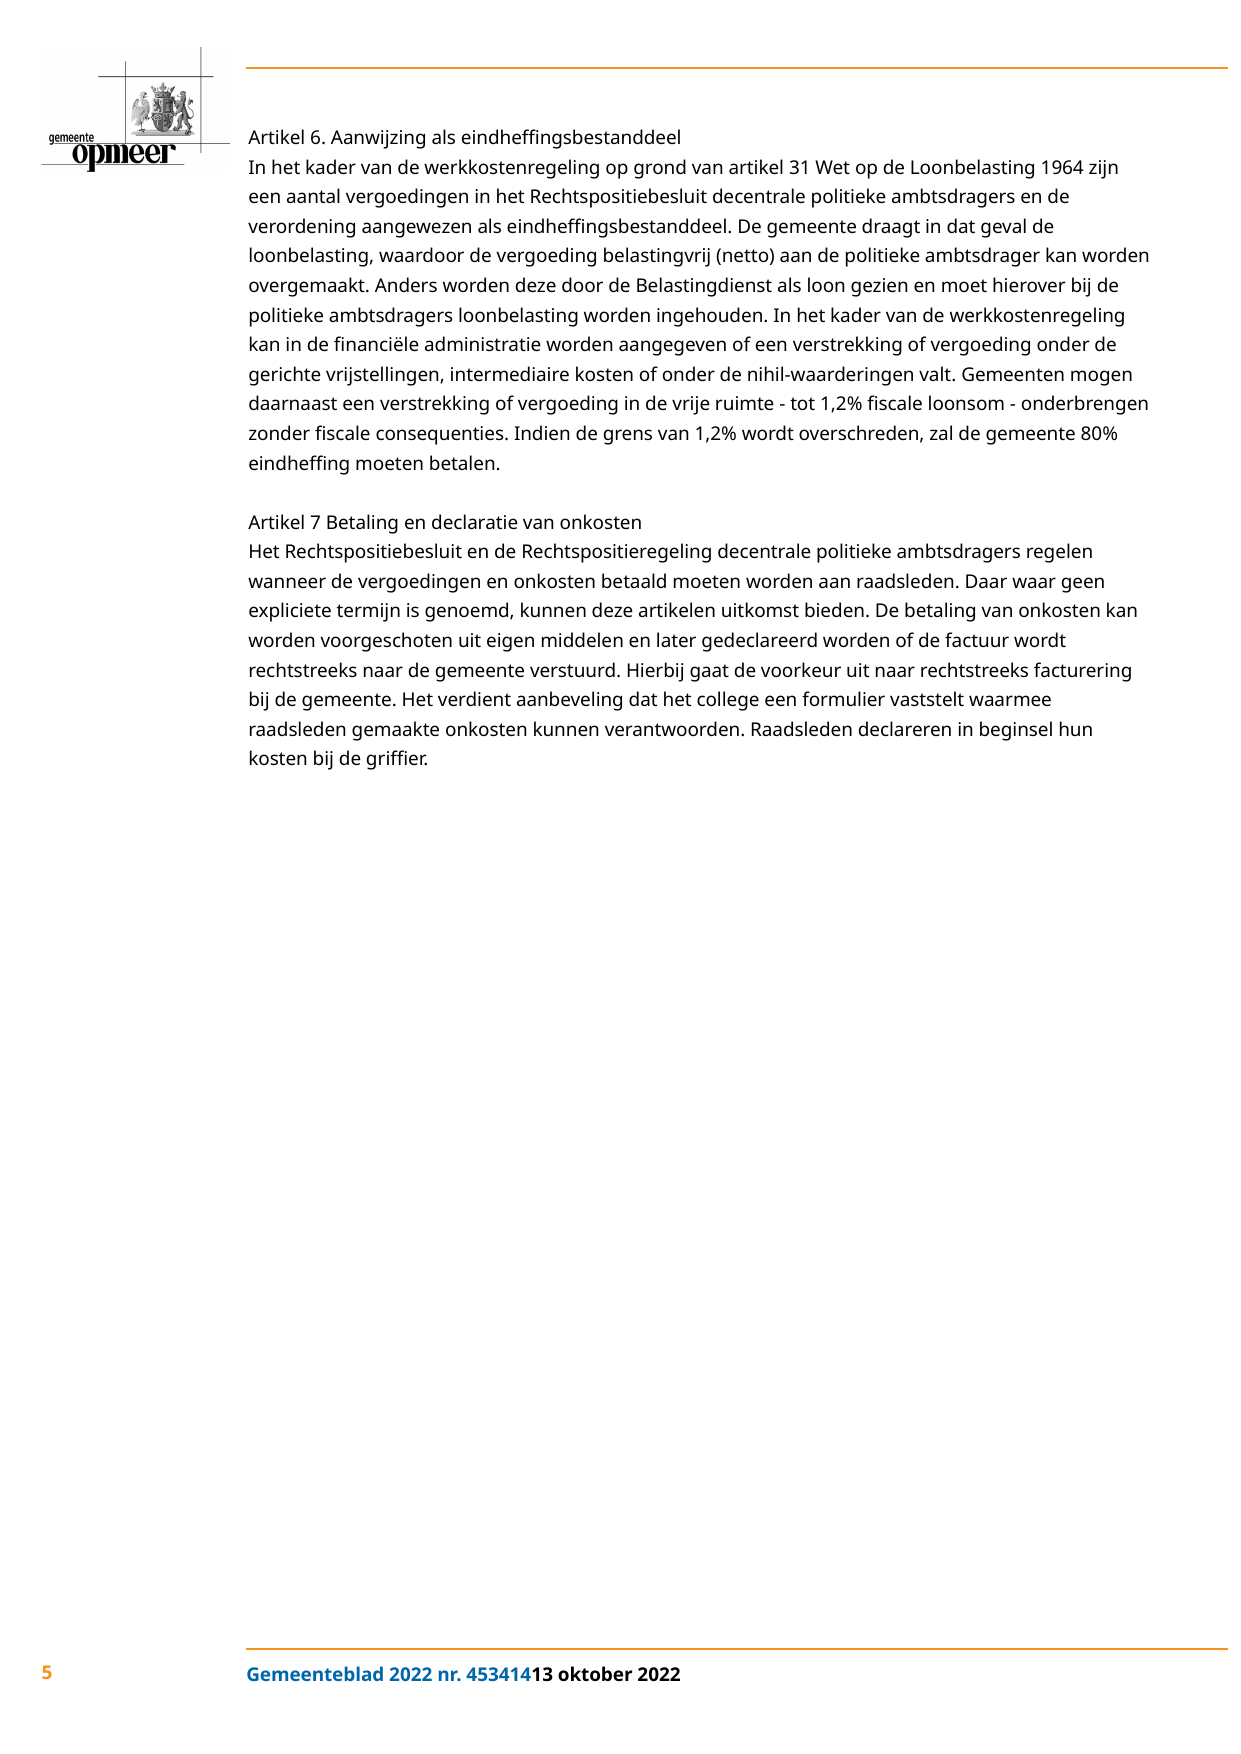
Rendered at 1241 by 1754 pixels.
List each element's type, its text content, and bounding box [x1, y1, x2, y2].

text Het Rechtspositiebesluit en de Rechtspositieregeling decentrale politieke ambtsdragers regelen wanneer de vergoedingen en onkosten betaald moeten worden aan raadsleden. Daar waar geen expliciete termijn is genoemd, kunnen deze artikelen uitkomst bieden. De betaling van onkosten kan worden voorgeschoten uit eigen middelen en later gedeclareerd worden of de factuur wordt rechtstreeks naar de gemeente verstuurd. Hierbij gaat de voorkeur uit naar rechtstreeks facturering bij de gemeente. Het verdient aanbeveling dat het college een formulier vaststelt waarmee raadsleden gemaakte onkosten kunnen verantwoorden. Raadsleden declareren in beginsel hun kosten bij de griffier. [248, 538, 1152, 771]
text Artikel 6. Aanwijzing als eindheffingsbestanddeel [248, 124, 1152, 150]
picture [41, 47, 231, 172]
text Artikel 7 Betaling en declaratie van onkosten [248, 509, 1152, 535]
text In het kader van de werkkostenregeling op grond van artikel 31 Wet op de Loonbelasting 1964 zijn een aantal vergoedingen in het Rechtspositiebesluit decentrale politieke ambtsdragers en de verordening aangewezen als eindheffingsbestanddeel. De gemeente draagt in dat geval de loonbelasting, waardoor de vergoeding belastingvrij (netto) aan de politieke ambtsdrager kan worden overgemaakt. Anders worden deze door de Belastingdienst als loon gezien en moet hierover bij de politieke ambtsdragers loonbelasting worden ingehouden. In het kader van de werkkostenregeling kan in de financiële administratie worden aangegeven of een verstrekking of vergoeding onder de gerichte vrijstellingen, intermediaire kosten of onder de nihil-waarderingen valt. Gemeenten mogen daarnaast een verstrekking of vergoeding in de vrije ruimte - tot 1,2% fiscale loonsom - onderbrengen zonder fiscale consequenties. Indien de grens van 1,2% wordt overschreden, zal de gemeente 80% eindheffing moeten betalen. [248, 154, 1152, 476]
